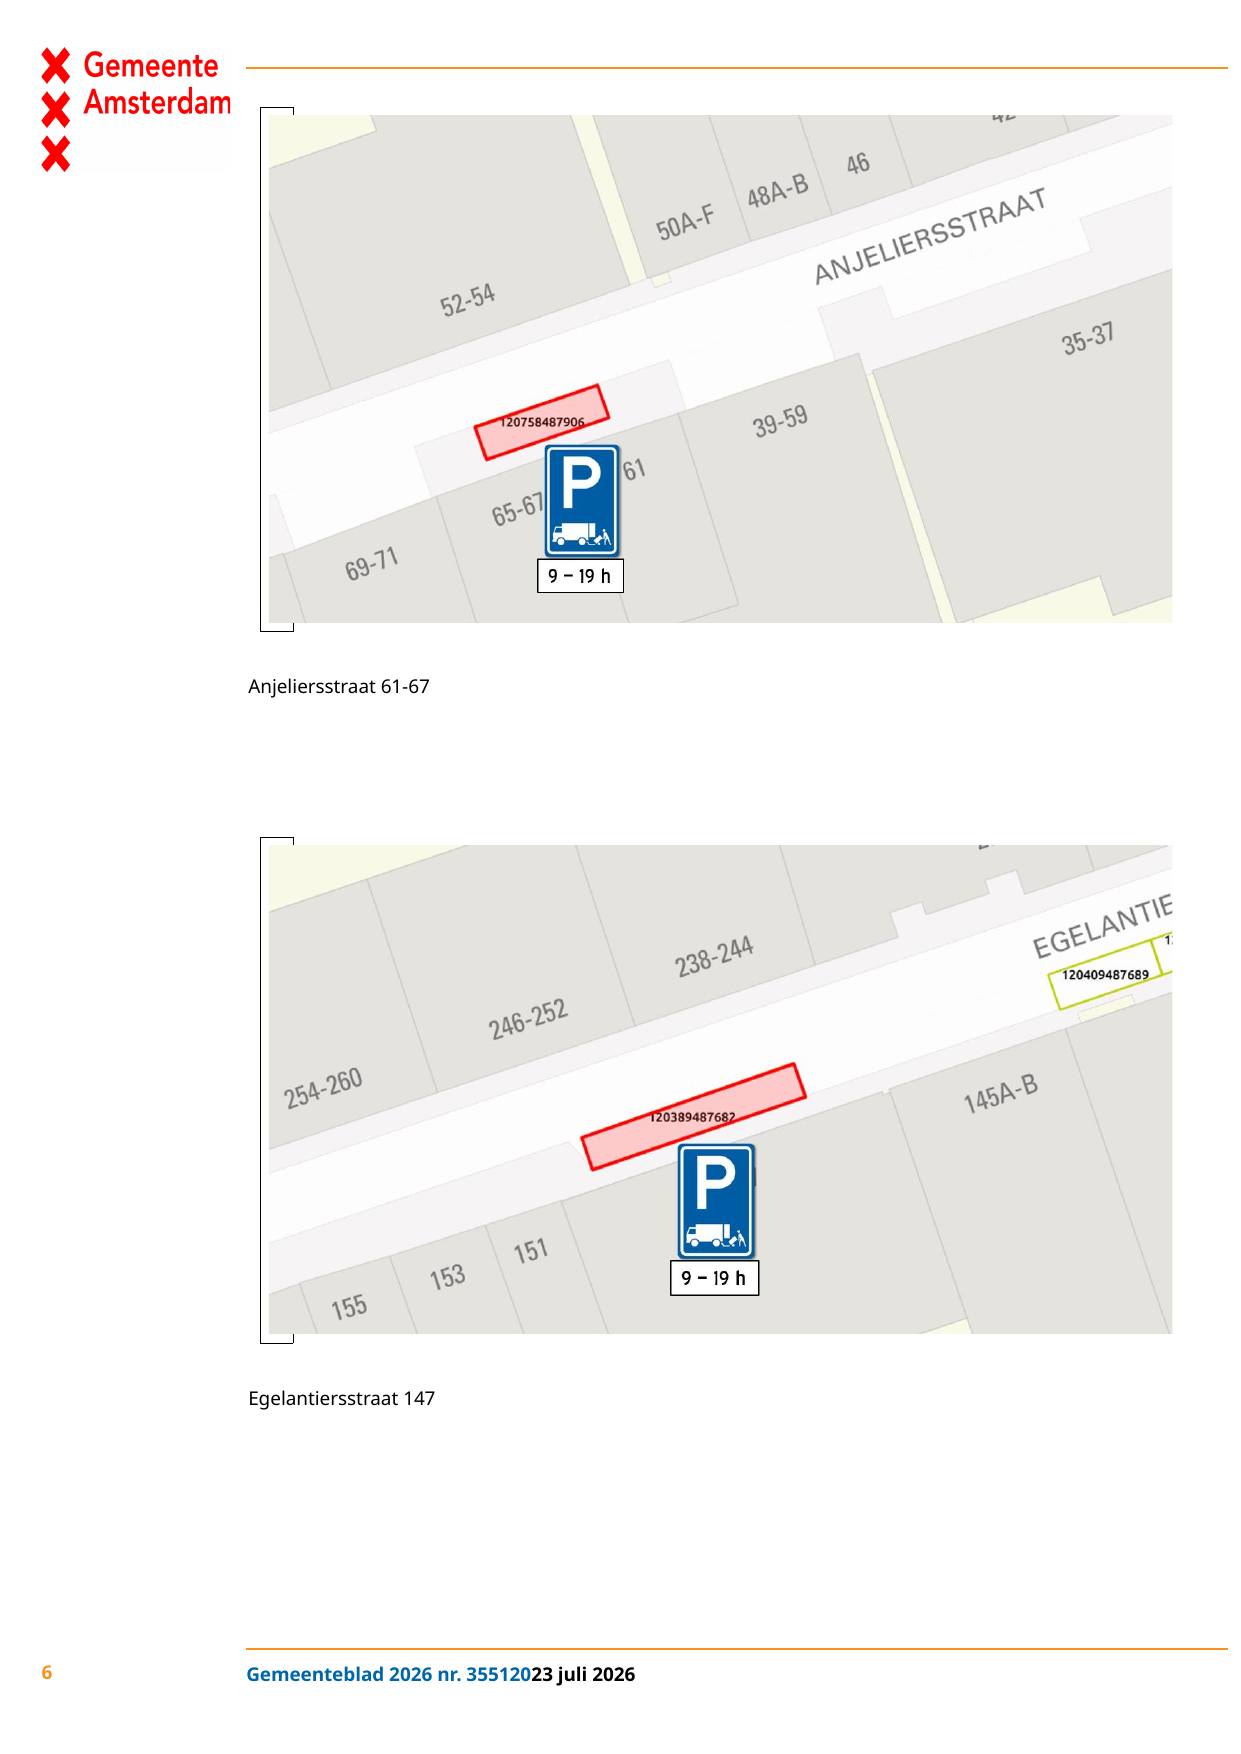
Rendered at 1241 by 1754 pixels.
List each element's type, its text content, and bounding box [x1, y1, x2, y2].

text Egelantiersstraat 147 [248, 1385, 1152, 1411]
text Anjeliersstraat 61-67 [248, 674, 1152, 699]
picture [268, 115, 1173, 623]
picture [268, 845, 1173, 1334]
picture [41, 47, 231, 172]
